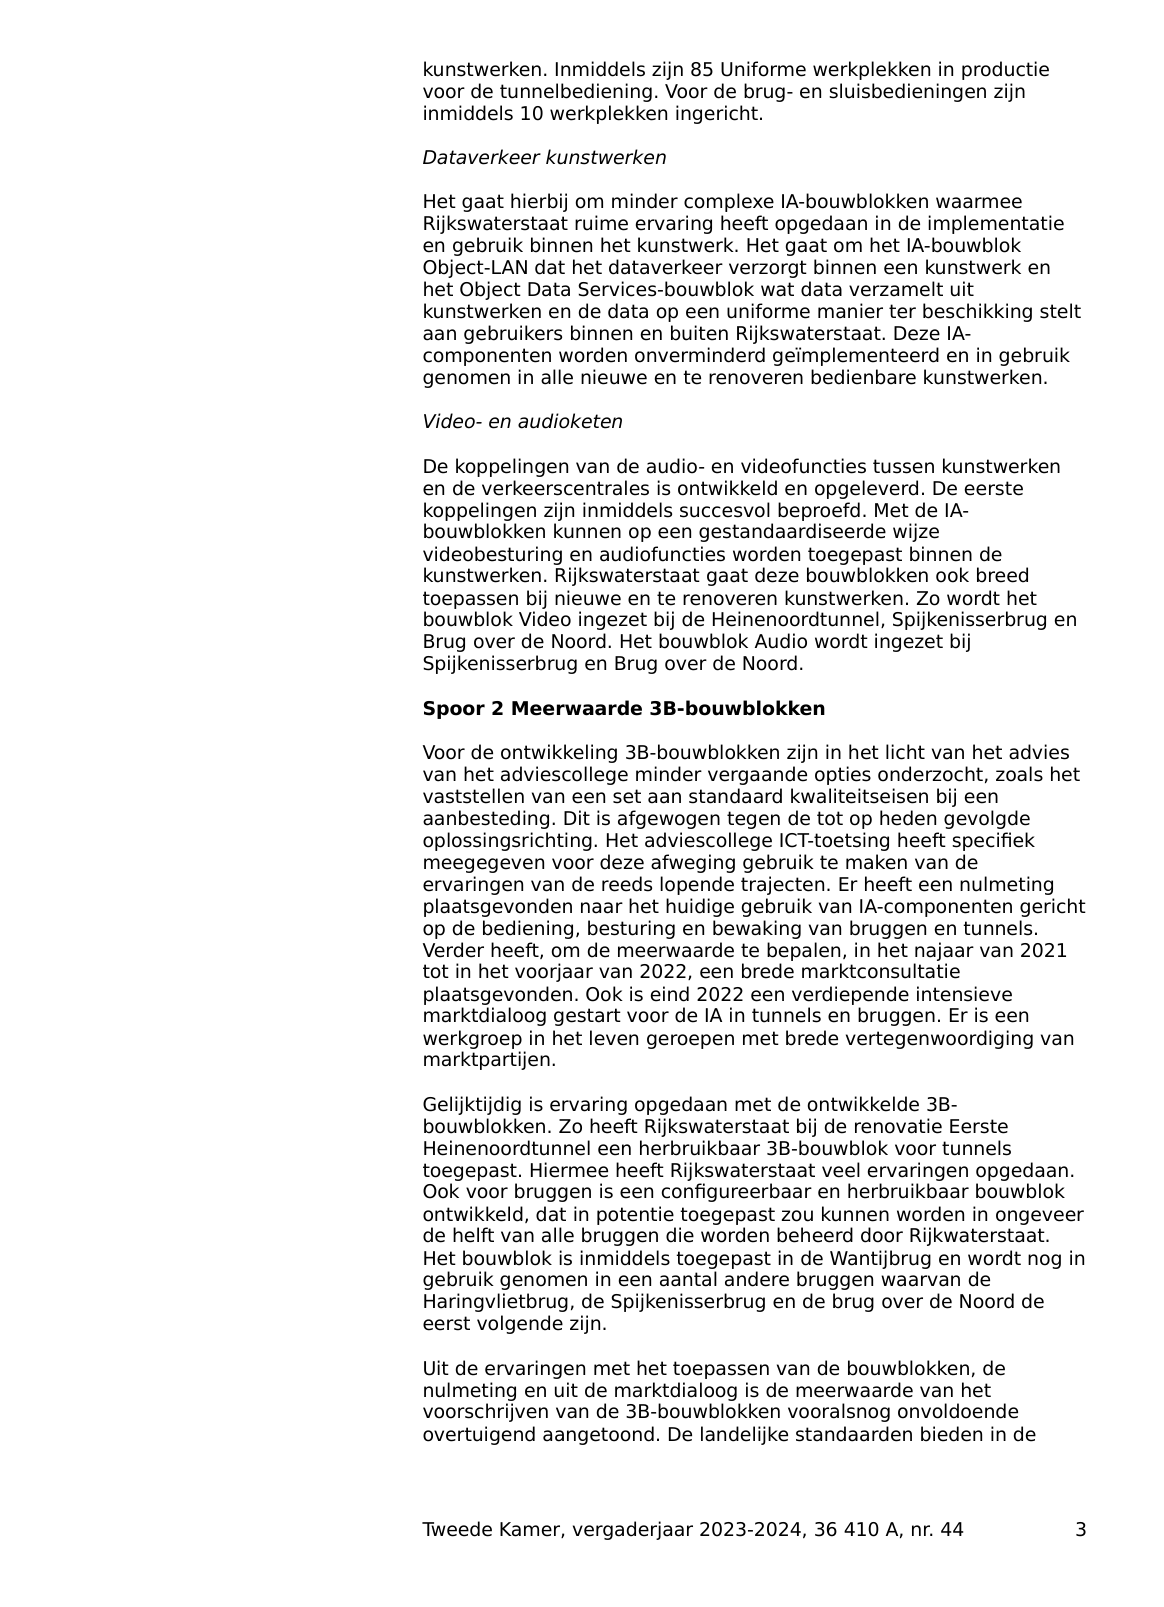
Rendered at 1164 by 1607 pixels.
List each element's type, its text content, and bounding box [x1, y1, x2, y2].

text kunstwerken. Inmiddels zijn 85 Uniforme werkplekken in productie voor de tunnelbediening. Voor de brug- en sluisbedieningen zijn inmiddels 10 werkplekken ingericht. [422, 59, 1087, 125]
text Voor de ontwikkeling 3B-bouwblokken zijn in het licht van het advies van het adviescollege minder vergaande opties onderzocht, zoals het vaststellen van een set aan standaard kwaliteitseisen bij een aanbesteding. Dit is afgewogen tegen de tot op heden gevolgde oplossingsrichting. Het adviescollege ICT-toetsing heeft specifiek meegegeven voor deze afweging gebruik te maken van de ervaringen van de reeds lopende trajecten. Er heeft een nulmeting plaatsgevonden naar het huidige gebruik van IA-componenten gericht op de bediening, besturing en bewaking van bruggen en tunnels. Verder heeft, om de meerwaarde te bepalen, in het najaar van 2021 tot in het voorjaar van 2022, een brede marktconsultatie plaatsgevonden. Ook is eind 2022 een verdiepende intensieve marktdialoog gestart voor de IA in tunnels en bruggen. Er is een werkgroep in het leven geroepen met brede vertegenwoordiging van marktpartijen. [422, 742, 1087, 1071]
subtitle Spoor 2 Meerwaarde 3B-bouwblokken [422, 697, 1087, 719]
text Het gaat hierbij om minder complexe IA-bouwblokken waarmee Rijkswaterstaat ruime ervaring heeft opgedaan in de implementatie en gebruik binnen het kunstwerk. Het gaat om het IA-bouwblok Object-LAN dat het dataverkeer verzorgt binnen een kunstwerk en het Object Data Services-bouwblok wat data verzamelt uit kunstwerken en de data op een uniforme manier ter beschikking stelt aan gebruikers binnen en buiten Rijkswaterstaat. Deze IA-componenten worden onverminderd geïmplementeerd en in gebruik genomen in alle nieuwe en te renoveren bedienbare kunstwerken. [422, 191, 1087, 389]
text Uit de ervaringen met het toepassen van de bouwblokken, de nulmeting en uit de marktdialoog is de meerwaarde van het voorschrijven van de 3B-bouwblokken vooralsnog onvoldoende overtuigend aangetoond. De landelijke standaarden bieden in de [422, 1357, 1087, 1445]
text Gelijktijdig is ervaring opgedaan met de ontwikkelde 3B-bouwblokken. Zo heeft Rijkswaterstaat bij de renovatie Eerste Heinenoordtunnel een herbruikbaar 3B-bouwblok voor tunnels toegepast. Hiermee heeft Rijkswaterstaat veel ervaringen opgedaan. Ook voor bruggen is een configureerbaar en herbruikbaar bouwblok ontwikkeld, dat in potentie toegepast zou kunnen worden in ongeveer de helft van alle bruggen die worden beheerd door Rijkwaterstaat. Het bouwblok is inmiddels toegepast in de Wantijbrug en wordt nog in gebruik genomen in een aantal andere bruggen waarvan de Haringvlietbrug, de Spijkenisserbrug en de brug over de Noord de eerst volgende zijn. [422, 1093, 1087, 1335]
text De koppelingen van de audio- en videofuncties tussen kunstwerken en de verkeerscentrales is ontwikkeld en opgeleverd. De eerste koppelingen zijn inmiddels succesvol beproefd. Met de IA-bouwblokken kunnen op een gestandaardiseerde wijze videobesturing en audiofuncties worden toegepast binnen de kunstwerken. Rijkswaterstaat gaat deze bouwblokken ook breed toepassen bij nieuwe en te renoveren kunstwerken. Zo wordt het bouwblok Video ingezet bij de Heinenoordtunnel, Spijkenisserbrug en Brug over de Noord. Het bouwblok Audio wordt ingezet bij Spijkenisserbrug en Brug over de Noord. [422, 456, 1087, 675]
subtitle Video- en audioketen [422, 411, 1087, 433]
subtitle Dataverkeer kunstwerken [422, 147, 1087, 169]
